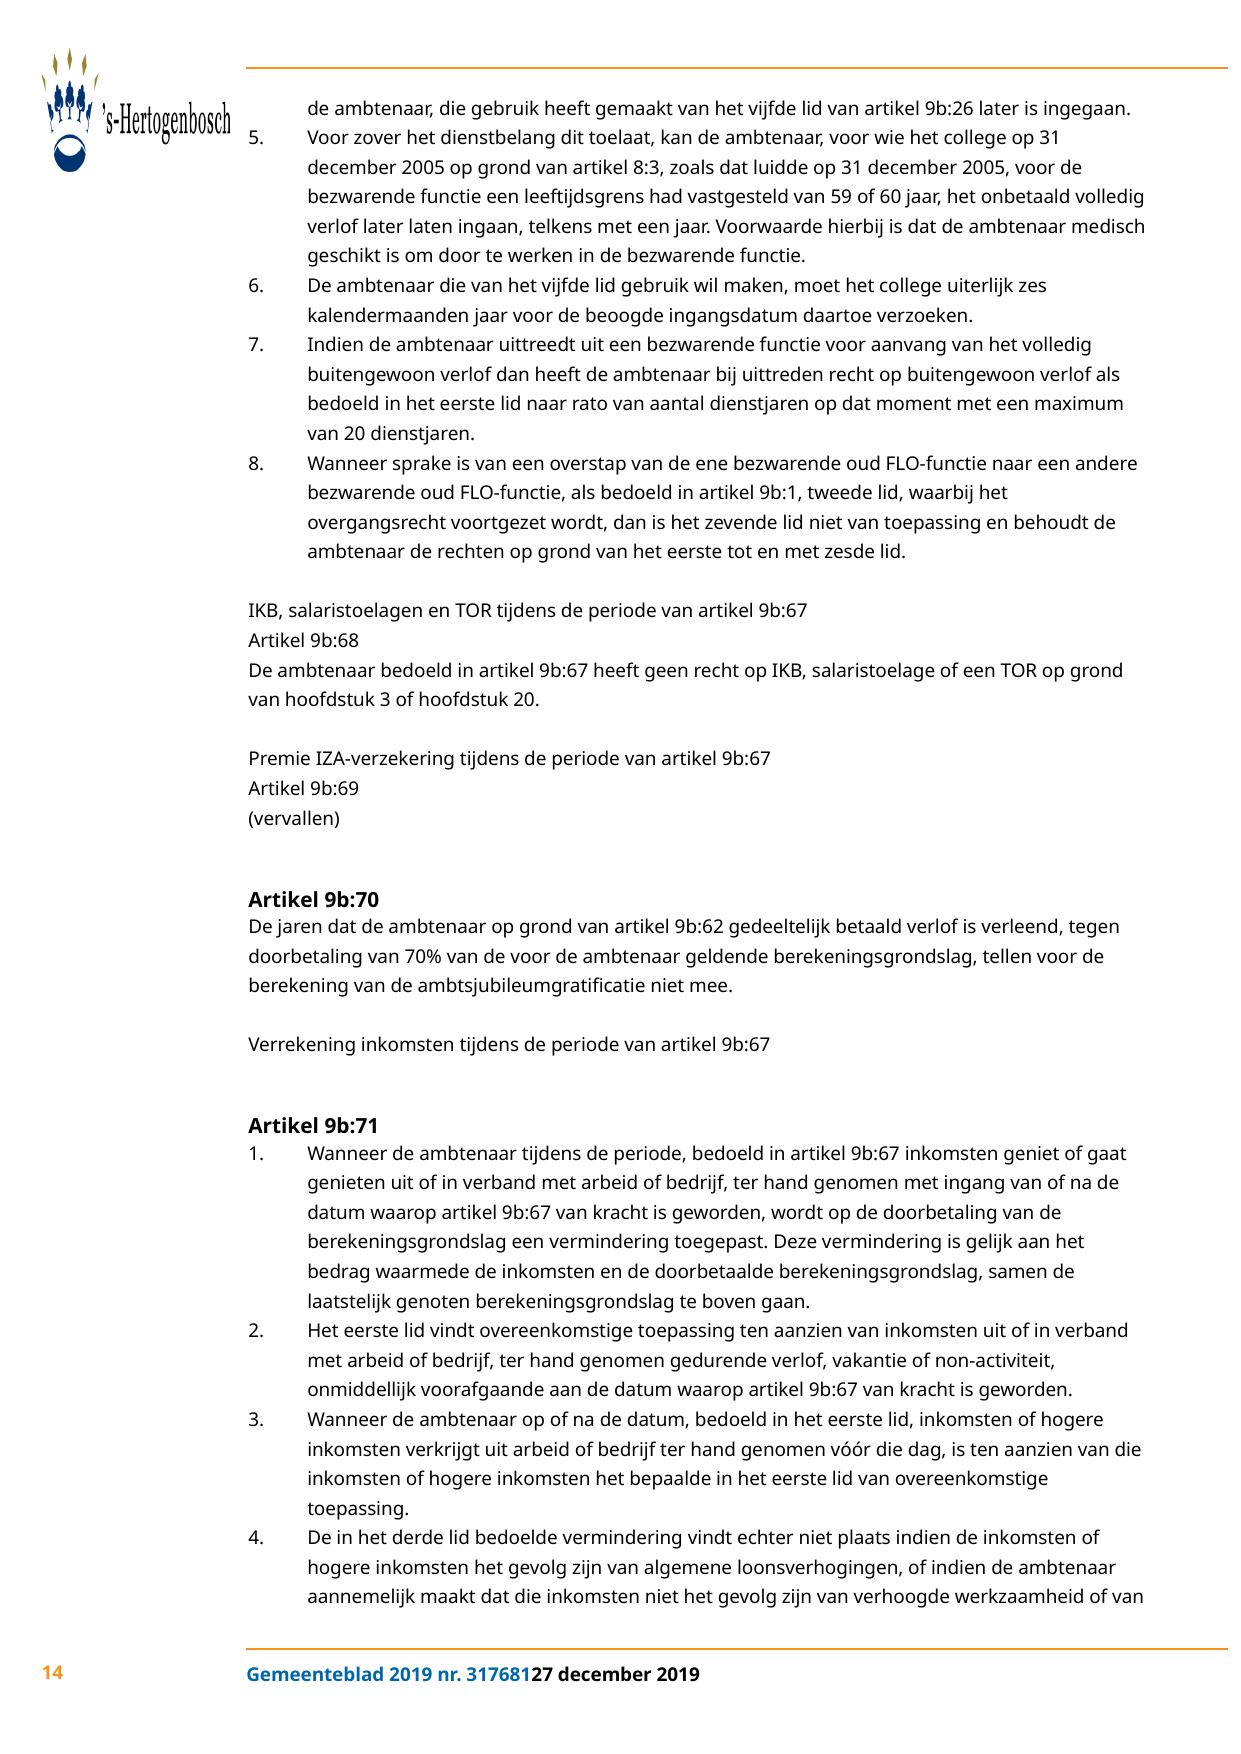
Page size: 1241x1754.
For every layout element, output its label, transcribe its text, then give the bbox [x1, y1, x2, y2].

text (vervallen) [248, 805, 1152, 831]
text De jaren dat de ambtenaar op grond van artikel 9b:62 gedeeltelijk betaald verlof is verleend, tegen doorbetaling van 70% van de voor de ambtenaar geldende berekeningsgrondslag, tellen voor de berekening van de ambtsjubileumgratificatie niet mee. [248, 913, 1152, 998]
list Indien de ambtenaar uittreedt uit een bezwarende functie voor aanvang van het volledig buitengewoon verlof dan heeft de ambtenaar bij uittreden recht op buitengewoon verlof als bedoeld in het eerste lid naar rato van aantal dienstjaren op dat moment met een maximum van 20 dienstjaren. [248, 331, 1152, 446]
text Artikel 9b:70 [248, 885, 1152, 913]
text Artikel 9b:71 [248, 1112, 1152, 1140]
text Premie IZA-verzekering tijdens de periode van artikel 9b:67 [248, 746, 1152, 771]
text IKB, salaristoelagen en TOR tijdens de periode van artikel 9b:67 [248, 598, 1152, 623]
list De in het derde lid bedoelde vermindering vindt echter niet plaats indien de inkomsten of hogere inkomsten het gevolg zijn van algemene loonsverhogingen, of indien de ambtenaar aannemelijk maakt dat die inkomsten niet het gevolg zijn van verhoogde werkzaamheid of van [248, 1524, 1152, 1609]
list De ambtenaar die van het vijfde lid gebruik wil maken, moet het college uiterlijk zes kalendermaanden jaar voor de beoogde ingangsdatum daartoe verzoeken. [248, 272, 1152, 328]
list de ambtenaar, die gebruik heeft gemaakt van het vijfde lid van artikel 9b:26 later is ingegaan. [248, 95, 1152, 121]
list Wanneer de ambtenaar tijdens de periode, bedoeld in artikel 9b:67 inkomsten geniet of gaat genieten uit of in verband met arbeid of bedrijf, ter hand genomen met ingang van of na de datum waarop artikel 9b:67 van kracht is geworden, wordt op de doorbetaling van de berekeningsgrondslag een vermindering toegepast. Deze vermindering is gelijk aan het bedrag waarmede de inkomsten en de doorbetaalde berekeningsgrondslag, samen de laatstelijk genoten berekeningsgrondslag te boven gaan. [248, 1140, 1152, 1314]
list Voor zover het dienstbelang dit toelaat, kan de ambtenaar, voor wie het college op 31 december 2005 op grond van artikel 8:3, zoals dat luidde op 31 december 2005, voor de bezwarende functie een leeftijdsgrens had vastgesteld van 59 of 60 jaar, het onbetaald volledig verlof later laten ingaan, telkens met een jaar. Voorwaarde hierbij is dat de ambtenaar medisch geschikt is om door te werken in de bezwarende functie. [248, 124, 1152, 268]
text Artikel 9b:68 [248, 627, 1152, 653]
text Artikel 9b:69 [248, 775, 1152, 801]
text Verrekening inkomsten tijdens de periode van artikel 9b:67 [248, 1032, 1152, 1057]
list Wanneer de ambtenaar op of na de datum, bedoeld in het eerste lid, inkomsten of hogere inkomsten verkrijgt uit arbeid of bedrijf ter hand genomen vóór die dag, is ten aanzien van die inkomsten of hogere inkomsten het bepaalde in het eerste lid van overeenkomstige toepassing. [248, 1406, 1152, 1521]
list Het eerste lid vindt overeenkomstige toepassing ten aanzien van inkomsten uit of in verband met arbeid of bedrijf, ter hand genomen gedurende verlof, vakantie of non-activiteit, onmiddellijk voorafgaande aan de datum waarop artikel 9b:67 van kracht is geworden. [248, 1317, 1152, 1402]
picture [41, 47, 231, 172]
list Wanneer sprake is van een overstap van de ene bezwarende oud FLO-functie naar een andere bezwarende oud FLO-functie, als bedoeld in artikel 9b:1, tweede lid, waarbij het overgangsrecht voortgezet wordt, dan is het zevende lid niet van toepassing en behoudt de ambtenaar de rechten op grond van het eerste tot en met zesde lid. [248, 450, 1152, 564]
text De ambtenaar bedoeld in artikel 9b:67 heeft geen recht op IKB, salaristoelage of een TOR op grond van hoofdstuk 3 of hoofdstuk 20. [248, 657, 1152, 712]
